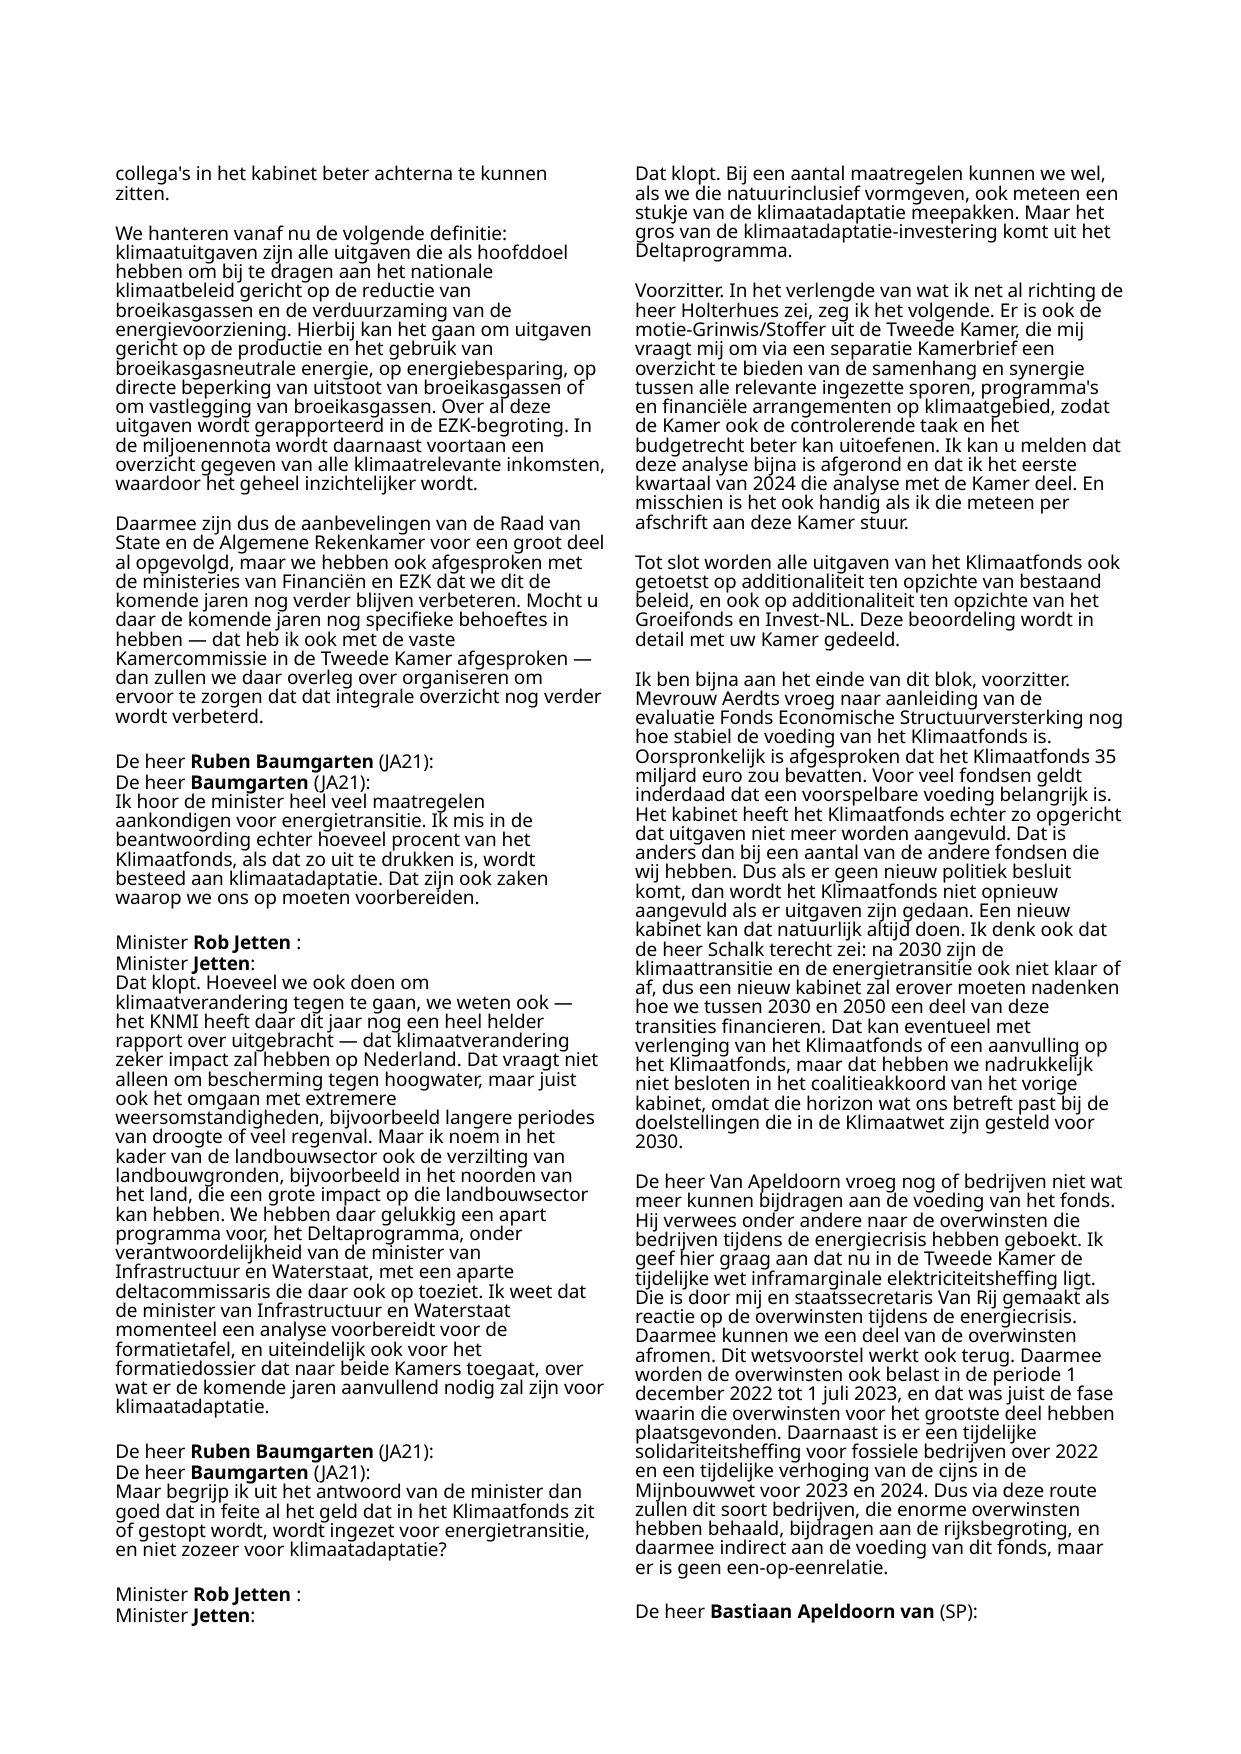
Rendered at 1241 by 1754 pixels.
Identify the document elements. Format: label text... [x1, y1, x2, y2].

text We hanteren vanaf nu de volgende definitie: klimaatuitgaven zijn alle uitgaven die als hoofddoel hebben om bij te dragen aan het nationale klimaatbeleid gericht op de reductie van broeikasgassen en de verduurzaming van de energievoorziening. Hierbij kan het gaan om uitgaven gericht op de productie en het gebruik van broeikasgasneutrale energie, op energiebesparing, op directe beperking van uitstoot van broeikasgassen of om vastlegging van broeikasgassen. Over al deze uitgaven wordt gerapporteerd in de EZK-begroting. In de miljoenennota wordt daarnaast voortaan een overzicht gegeven van alle klimaatrelevante inkomsten, waardoor het geheel inzichtelijker wordt. [115, 224, 605, 494]
text De heer Ruben Baumgarten (JA21): [115, 1438, 605, 1464]
text Daarmee zijn dus de aanbevelingen van de Raad van State en de Algemene Rekenkamer voor een groot deel al opgevolgd, maar we hebben ook afgesproken met de ministeries van Financiën en EZK dat we dit de komende jaren nog verder blijven verbeteren. Mocht u daar de komende jaren nog specifieke behoeftes in hebben — dat heb ik ook met de vaste Kamercommissie in de Tweede Kamer afgesproken — dan zullen we daar overleg over organiseren om ervoor te zorgen dat dat integrale overzicht nog verder wordt verbeterd. [115, 515, 605, 727]
text Dat klopt. Hoeveel we ook doen om klimaatverandering tegen te gaan, we weten ook — het KNMI heeft daar dit jaar nog een heel helder rapport over uitgebracht — dat klimaatverandering zeker impact zal hebben op Nederland. Dat vraagt niet alleen om bescherming tegen hoogwater, maar juist ook het omgaan met extremere weersomstandigheden, bijvoorbeeld langere periodes van droogte of veel regenval. Maar ik noem in het kader van de landbouwsector ook de verzilting van landbouwgronden, bijvoorbeeld in het noorden van het land, die een grote impact op die landbouwsector kan hebben. We hebben daar gelukkig een apart programma voor, het Deltaprogramma, onder verantwoordelijkheid van de minister van Infrastructuur en Waterstaat, met een aparte deltacommissaris die daar ook op toeziet. Ik weet dat de minister van Infrastructuur en Waterstaat momenteel een analyse voorbereidt voor de formatietafel, en uiteindelijk ook voor het formatiedossier dat naar beide Kamers toegaat, over wat er de komende jaren aanvullend nodig zal zijn voor klimaatadaptatie. [115, 974, 605, 1418]
text De heer Baumgarten (JA21): [115, 1464, 605, 1483]
text Voorzitter. In het verlengde van wat ik net al richting de heer Holterhues zei, zeg ik het volgende. Er is ook de motie-Grinwis/Stoffer uit de Tweede Kamer, die mij vraagt mij om via een separatie Kamerbrief een overzicht te bieden van de samenhang en synergie tussen alle relevante ingezette sporen, programma's en financiële arrangementen op klimaatgebied, zodat de Kamer ook de controlerende taak en het budgetrecht beter kan uitoefenen. Ik kan u melden dat deze analyse bijna is afgerond en dat ik het eerste kwartaal van 2024 die analyse met de Kamer deel. En misschien is het ook handig als ik die meteen per afschrift aan deze Kamer stuur. [635, 282, 1125, 533]
text Dat klopt. Bij een aantal maatregelen kunnen we wel, als we die natuurinclusief vormgeven, ook meteen een stukje van de klimaatadaptatie meepakken. Maar het gros van de klimaatadaptatie-investering komt uit het Deltaprogramma. [635, 165, 1125, 262]
text Maar begrijp ik uit het antwoord van de minister dan goed dat in feite al het geld dat in het Klimaatfonds zit of gestopt wordt, wordt ingezet voor energietransitie, en niet zozeer voor klimaatadaptatie? [115, 1483, 605, 1561]
text Tot slot worden alle uitgaven van het Klimaatfonds ook getoetst op additionaliteit ten opzichte van bestaand beleid, en ook op additionaliteit ten opzichte van het Groeifonds en Invest-NL. Deze beoordeling wordt in detail met uw Kamer gedeeld. [635, 554, 1125, 650]
text Ik ben bijna aan het einde van dit blok, voorzitter. Mevrouw Aerdts vroeg naar aanleiding van de evaluatie Fonds Economische Structuurversterking nog hoe stabiel de voeding van het Klimaatfonds is. Oorspronkelijk is afgesproken dat het Klimaatfonds 35 miljard euro zou bevatten. Voor veel fondsen geldt inderdaad dat een voorspelbare voeding belangrijk is. Het kabinet heeft het Klimaatfonds echter zo opgericht dat uitgaven niet meer worden aangevuld. Dat is anders dan bij een aantal van de andere fondsen die wij hebben. Dus als er geen nieuw politiek besluit komt, dan wordt het Klimaatfonds niet opnieuw aangevuld als er uitgaven zijn gedaan. Een nieuw kabinet kan dat natuurlijk altijd doen. Ik denk ook dat de heer Schalk terecht zei: na 2030 zijn de klimaattransitie en de energietransitie ook niet klaar of af, dus een nieuw kabinet zal erover moeten nadenken hoe we tussen 2030 en 2050 een deel van deze transities financieren. Dat kan eventueel met verlenging van het Klimaatfonds of een aanvulling op het Klimaatfonds, maar dat hebben we nadrukkelijk niet besloten in het coalitieakkoord van het vorige kabinet, omdat die horizon wat ons betreft past bij de doelstellingen die in de Klimaatwet zijn gesteld voor 2030. [635, 671, 1125, 1152]
text De heer Bastiaan Apeldoorn van (SP): [635, 1599, 1125, 1624]
text collega's in het kabinet beter achterna te kunnen zitten. [115, 165, 605, 204]
text Minister Rob Jetten : [115, 929, 605, 955]
text De heer Ruben Baumgarten (JA21): [115, 748, 605, 774]
text De heer Van Apeldoorn vroeg nog of bedrijven niet wat meer kunnen bijdragen aan de voeding van het fonds. Hij verwees onder andere naar de overwinsten die bedrijven tijdens de energiecrisis hebben geboekt. Ik geef hier graag aan dat nu in de Tweede Kamer de tijdelijke wet inframarginale elektriciteitsheffing ligt. Die is door mij en staatssecretaris Van Rij gemaakt als reactie op de overwinsten tijdens de energiecrisis. Daarmee kunnen we een deel van de overwinsten afromen. Dit wetsvoorstel werkt ook terug. Daarmee worden de overwinsten ook belast in de periode 1 december 2022 tot 1 juli 2023, en dat was juist de fase waarin die overwinsten voor het grootste deel hebben plaatsgevonden. Daarnaast is er een tijdelijke solidariteitsheffing voor fossiele bedrijven over 2022 en een tijdelijke verhoging van de cijns in de Mijnbouwwet voor 2023 en 2024. Dus via deze route zullen dit soort bedrijven, die enorme overwinsten hebben behaald, bijdragen aan de rijksbegroting, en daarmee indirect aan de voeding van dit fonds, maar er is geen een-op-eenrelatie. [635, 1173, 1125, 1578]
text De heer Baumgarten (JA21): [115, 774, 605, 793]
text Ik hoor de minister heel veel maatregelen aankondigen voor energietransitie. Ik mis in de beantwoording echter hoeveel procent van het Klimaatfonds, als dat zo uit te drukken is, wordt besteed aan klimaatadaptatie. Dat zijn ook zaken waarop we ons op moeten voorbereiden. [115, 793, 605, 908]
text Minister Jetten: [115, 1607, 605, 1626]
text Minister Rob Jetten : [115, 1581, 605, 1607]
text Minister Jetten: [115, 955, 605, 974]
